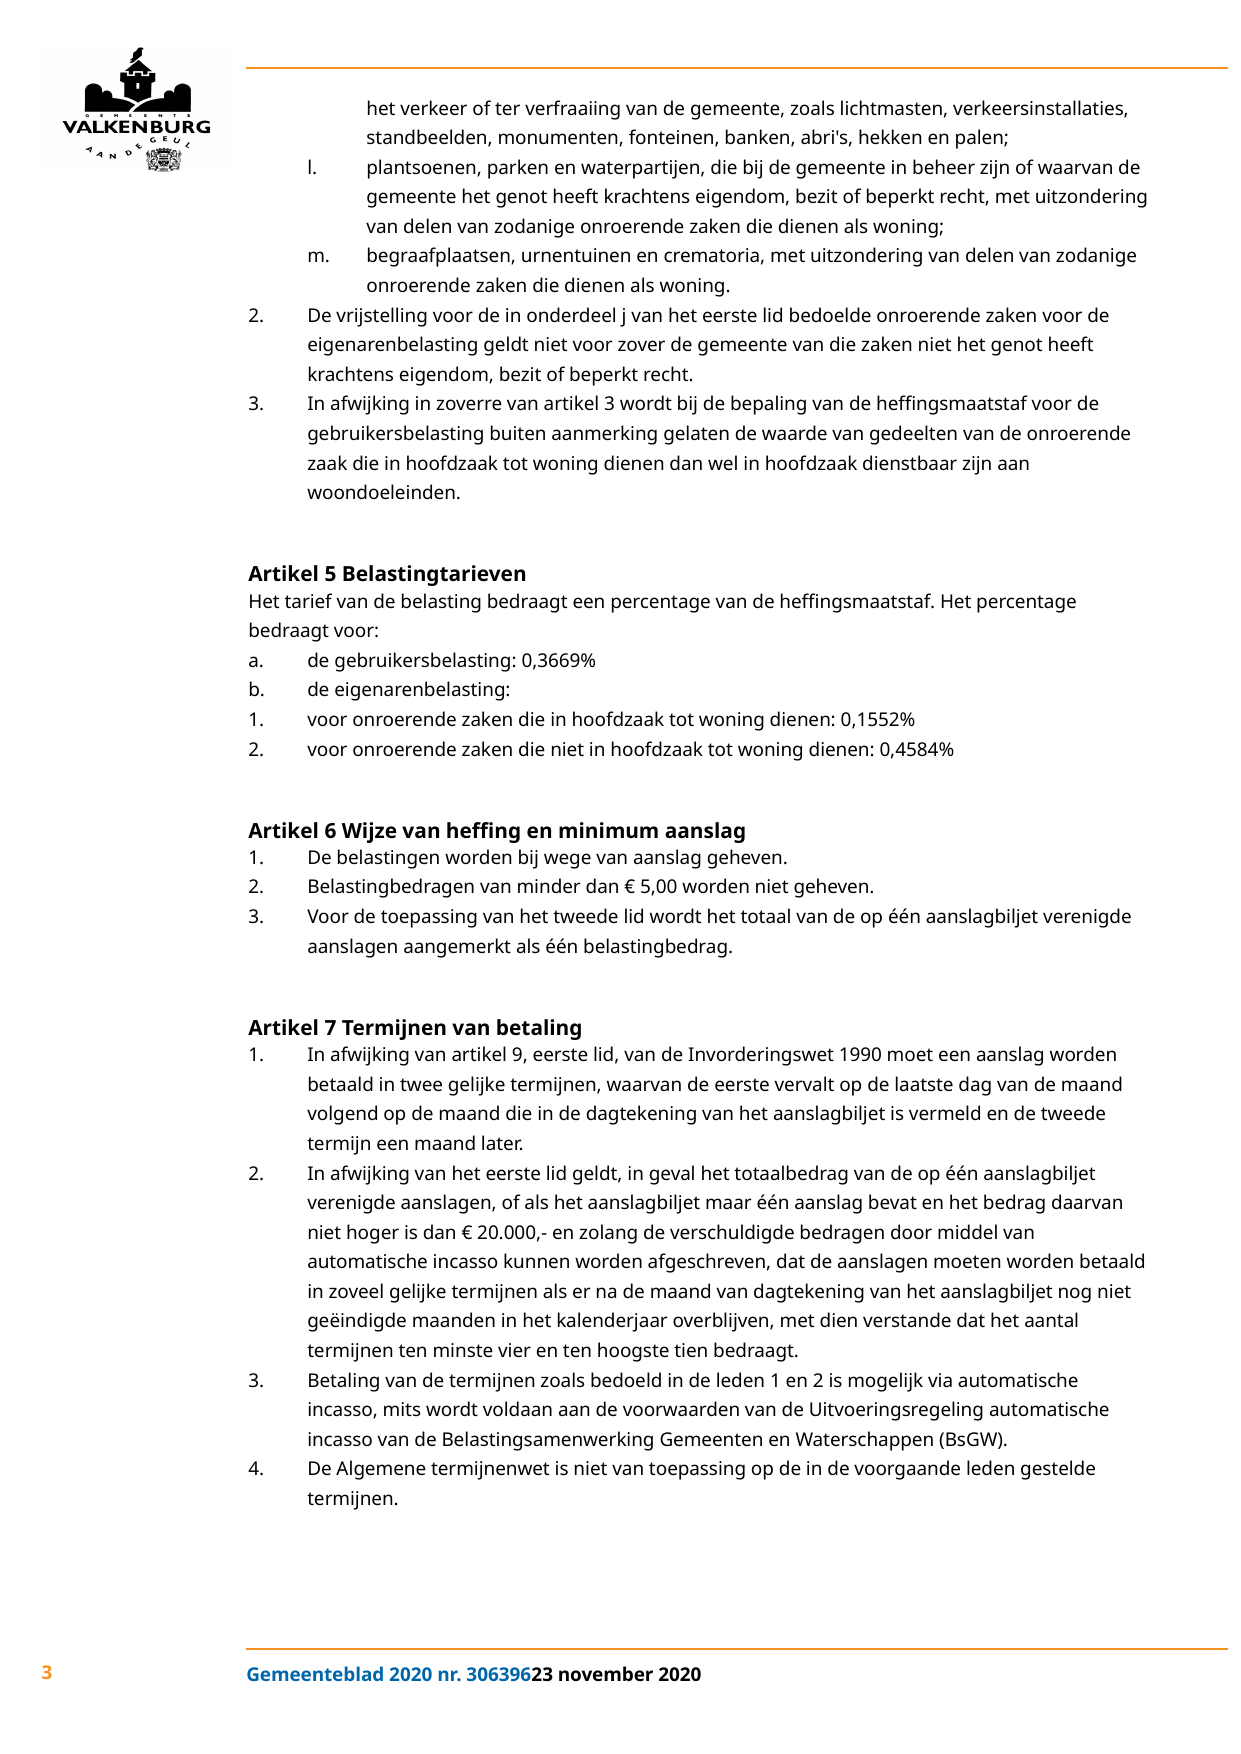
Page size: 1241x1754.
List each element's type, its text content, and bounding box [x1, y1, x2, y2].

list plantsoenen, parken en waterpartijen, die bij de gemeente in beheer zijn of waarvan de gemeente het genot heeft krachtens eigendom, bezit of beperkt recht, met uitzondering van delen van zodanige onroerende zaken die dienen als woning; [307, 154, 1152, 239]
list het verkeer of ter verfraaiing van de gemeente, zoals lichtmasten, verkeersinstallaties, standbeelden, monumenten, fonteinen, banken, abri's, hekken en palen; [307, 95, 1152, 150]
text Artikel 5 Belastingtarieven [248, 559, 1152, 588]
list Betaling van de termijnen zoals bedoeld in de leden 1 en 2 is mogelijk via automatische incasso, mits wordt voldaan aan de voorwaarden van de Uitvoeringsregeling automatische incasso van de Belastingsamenwerking Gemeenten en Waterschappen (BsGW). [248, 1367, 1152, 1452]
picture [41, 47, 231, 172]
text Artikel 7 Termijnen van betaling [248, 1013, 1152, 1041]
text Het tarief van de belasting bedraagt een percentage van de heffingsmaatstaf. Het percentage bedraagt voor: [248, 588, 1152, 643]
list De vrijstelling voor de in onderdeel j van het eerste lid bedoelde onroerende zaken voor de eigenarenbelasting geldt niet voor zover de gemeente van die zaken niet het genot heeft krachtens eigendom, bezit of beperkt recht. [248, 302, 1152, 387]
list De belastingen worden bij wege van aanslag geheven. [248, 844, 1152, 870]
list de gebruikersbelasting: 0,3669% [248, 647, 1152, 673]
list In afwijking van artikel 9, eerste lid, van de Invorderingswet 1990 moet een aanslag worden betaald in twee gelijke termijnen, waarvan de eerste vervalt op de laatste dag van de maand volgend op de maand die in de dagtekening van het aanslagbiljet is vermeld en de tweede termijn een maand later. [248, 1041, 1152, 1156]
list In afwijking in zoverre van artikel 3 wordt bij de bepaling van de heffingsmaatstaf voor de gebruikersbelasting buiten aanmerking gelaten de waarde van gedeelten van de onroerende zaak die in hoofdzaak tot woning dienen dan wel in hoofdzaak dienstbaar zijn aan woondoeleinden. [248, 391, 1152, 505]
list Belastingbedragen van minder dan € 5,00 worden niet geheven. [248, 874, 1152, 899]
list begraafplaatsen, urnentuinen en crematoria, met uitzondering van delen van zodanige onroerende zaken die dienen als woning. [307, 243, 1152, 298]
list de eigenarenbelasting: [248, 677, 1152, 702]
list In afwijking van het eerste lid geldt, in geval het totaalbedrag van de op één aanslagbiljet verenigde aanslagen, of als het aanslagbiljet maar één aanslag bevat en het bedrag daarvan niet hoger is dan € 20.000,- en zolang de verschuldigde bedragen door middel van automatische incasso kunnen worden afgeschreven, dat de aanslagen moeten worden betaald in zoveel gelijke termijnen als er na de maand van dagtekening van het aanslagbiljet nog niet geëindigde maanden in het kalenderjaar overblijven, met dien verstande dat het aantal termijnen ten minste vier en ten hoogste tien bedraagt. [248, 1160, 1152, 1363]
list Voor de toepassing van het tweede lid wordt het totaal van de op één aanslagbiljet verenigde aanslagen aangemerkt als één belastingbedrag. [248, 903, 1152, 959]
list voor onroerende zaken die in hoofdzaak tot woning dienen: 0,1552% [248, 706, 1152, 732]
list voor onroerende zaken die niet in hoofdzaak tot woning dienen: 0,4584% [248, 736, 1152, 761]
list De Algemene termijnenwet is niet van toepassing op de in de voorgaande leden gestelde termijnen. [248, 1456, 1152, 1511]
text Artikel 6 Wijze van heffing en minimum aanslag [248, 816, 1152, 844]
